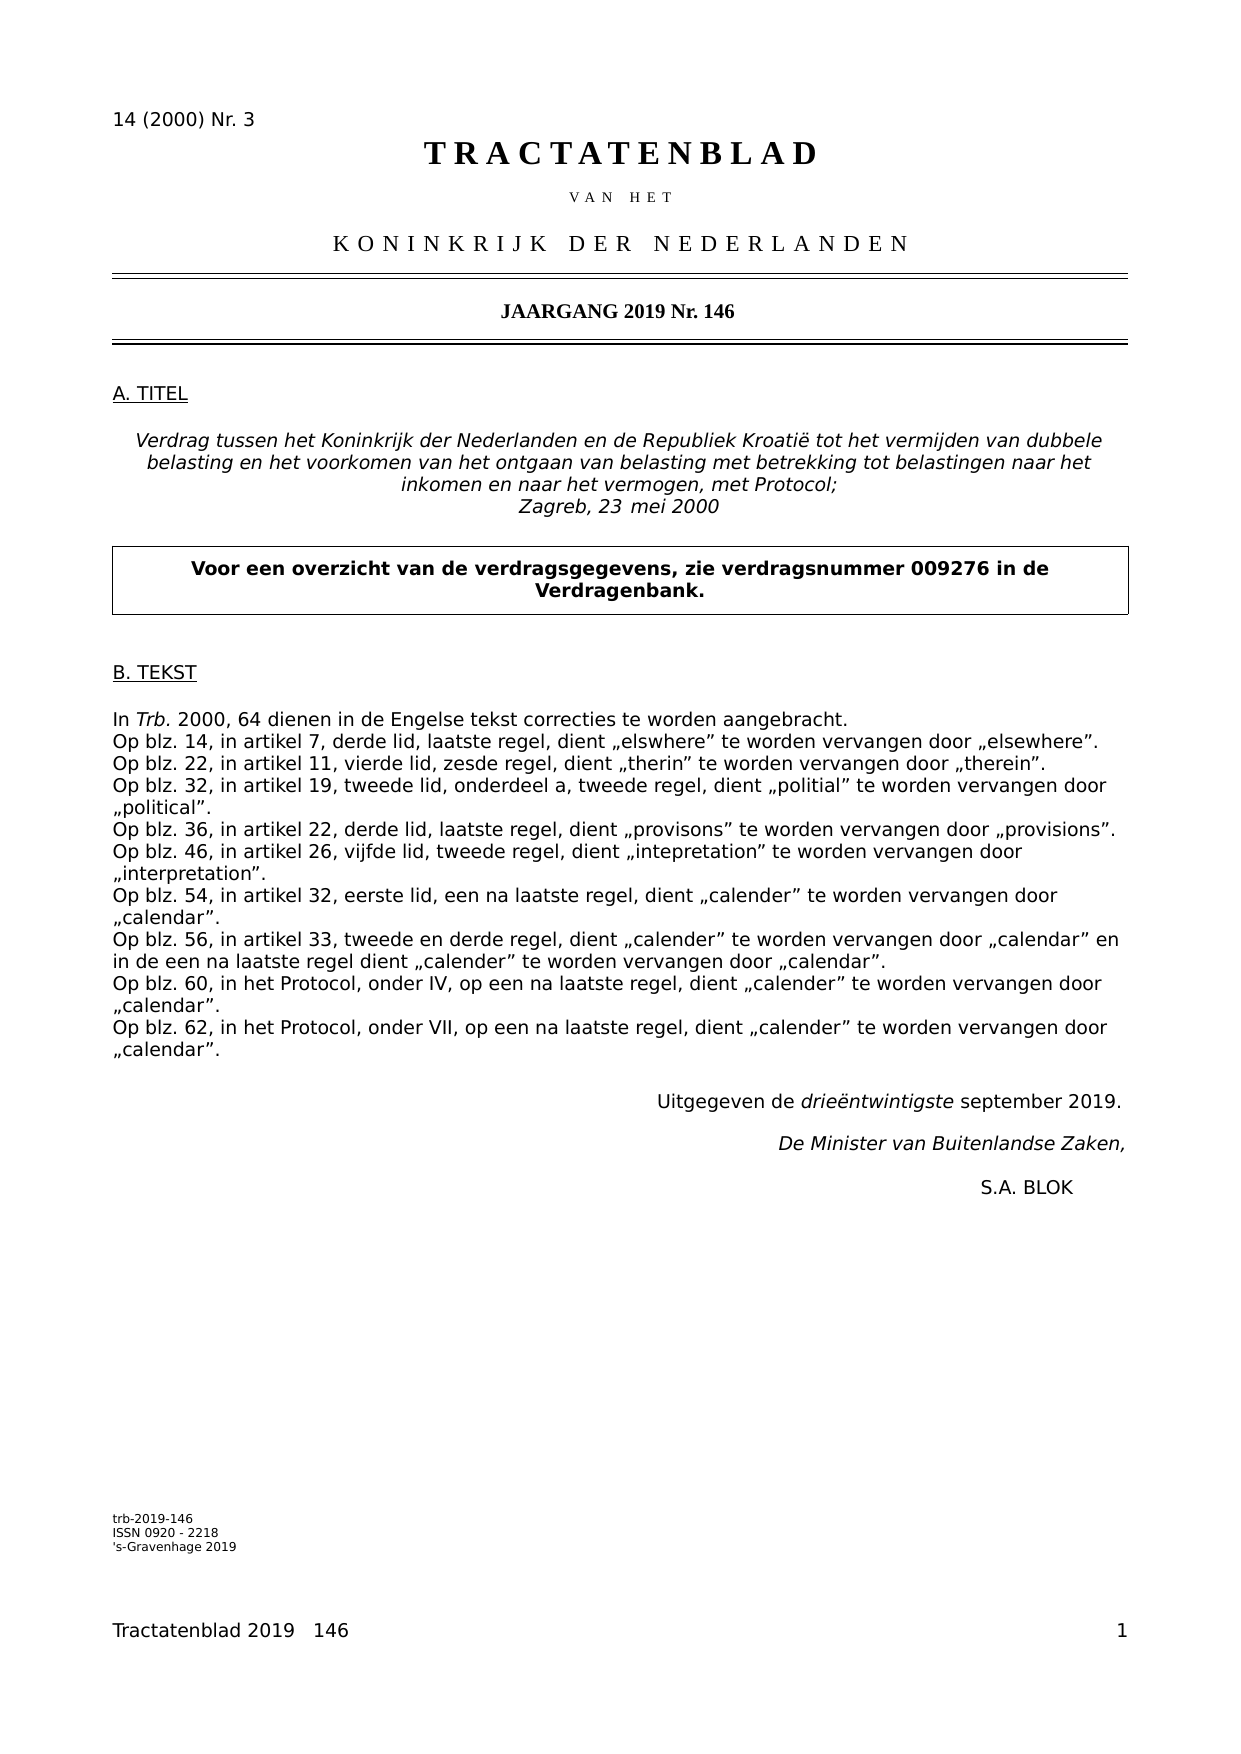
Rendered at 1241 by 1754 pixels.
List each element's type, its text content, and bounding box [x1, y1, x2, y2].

text De Minister van Buitenlandse Zaken, S.A. BLOK [112, 1133, 1128, 1199]
text 14 (2000) Nr. 3 [112, 109, 1128, 131]
text Op blz. 46, in artikel 26, vijfde lid, tweede regel, dient „intepretation” te worden vervangen door „interpretation”. [112, 841, 1128, 885]
text Op blz. 14, in artikel 7, derde lid, laatste regel, dient „elswhere” te worden vervangen door „elsewhere”. [112, 731, 1128, 753]
text Op blz. 60, in het Protocol, onder IV, op een na laatste regel, dient „calender” te worden vervangen door „calendar”. [112, 973, 1128, 1017]
text Op blz. 22, in artikel 11, vierde lid, zesde regel, dient „therin” te worden vervangen door „therein”. [112, 753, 1128, 775]
text VAN HET [112, 189, 1128, 206]
text Op blz. 62, in het Protocol, onder VII, op een na laatste regel, dient „calender” te worden vervangen door „calendar”. [112, 1017, 1128, 1061]
text Zagreb, 23 mei 2000 [112, 496, 1128, 518]
text In Trb. 2000, 64 dienen in de Engelse tekst correcties te worden aangebracht. [112, 709, 1128, 731]
text TRACTATENBLAD [112, 133, 1128, 172]
text ISSN 0920 - 2218 [112, 1526, 346, 1540]
text Op blz. 54, in artikel 32, eerste lid, een na laatste regel, dient „calender” te worden vervangen door „calendar”. [112, 885, 1128, 929]
text KONINKRIJK DER NEDERLANDEN [112, 229, 1128, 256]
text Verdrag tussen het Koninkrijk der Nederlanden en de Republiek Kroatië tot het vermijden van dubbele belasting en het voorkomen van het ontgaan van belasting met betrekking tot belastingen naar het inkomen en naar het vermogen, met Protocol; [112, 430, 1128, 496]
text Uitgegeven de drieëntwintigste september 2019. [112, 1091, 1128, 1113]
text JAARGANG 2019 Nr. 146 [112, 299, 1128, 323]
subtitle B. TEKST [112, 662, 1128, 684]
subtitle A. TITEL [112, 383, 1128, 405]
text trb-2019-146 [112, 1512, 346, 1526]
text Op blz. 32, in artikel 19, tweede lid, onderdeel a, tweede regel, dient „politial” te worden vervangen door „political”. [112, 775, 1128, 819]
text Op blz. 56, in artikel 33, tweede en derde regel, dient „calender” te worden vervangen door „calendar” en in de een na laatste regel dient „calender” te worden vervangen door „calendar”. [112, 929, 1128, 973]
text Op blz. 36, in artikel 22, derde lid, laatste regel, dient „provisons” te worden vervangen door „provisions”. [112, 819, 1128, 841]
text 's-Gravenhage 2019 [112, 1540, 346, 1554]
